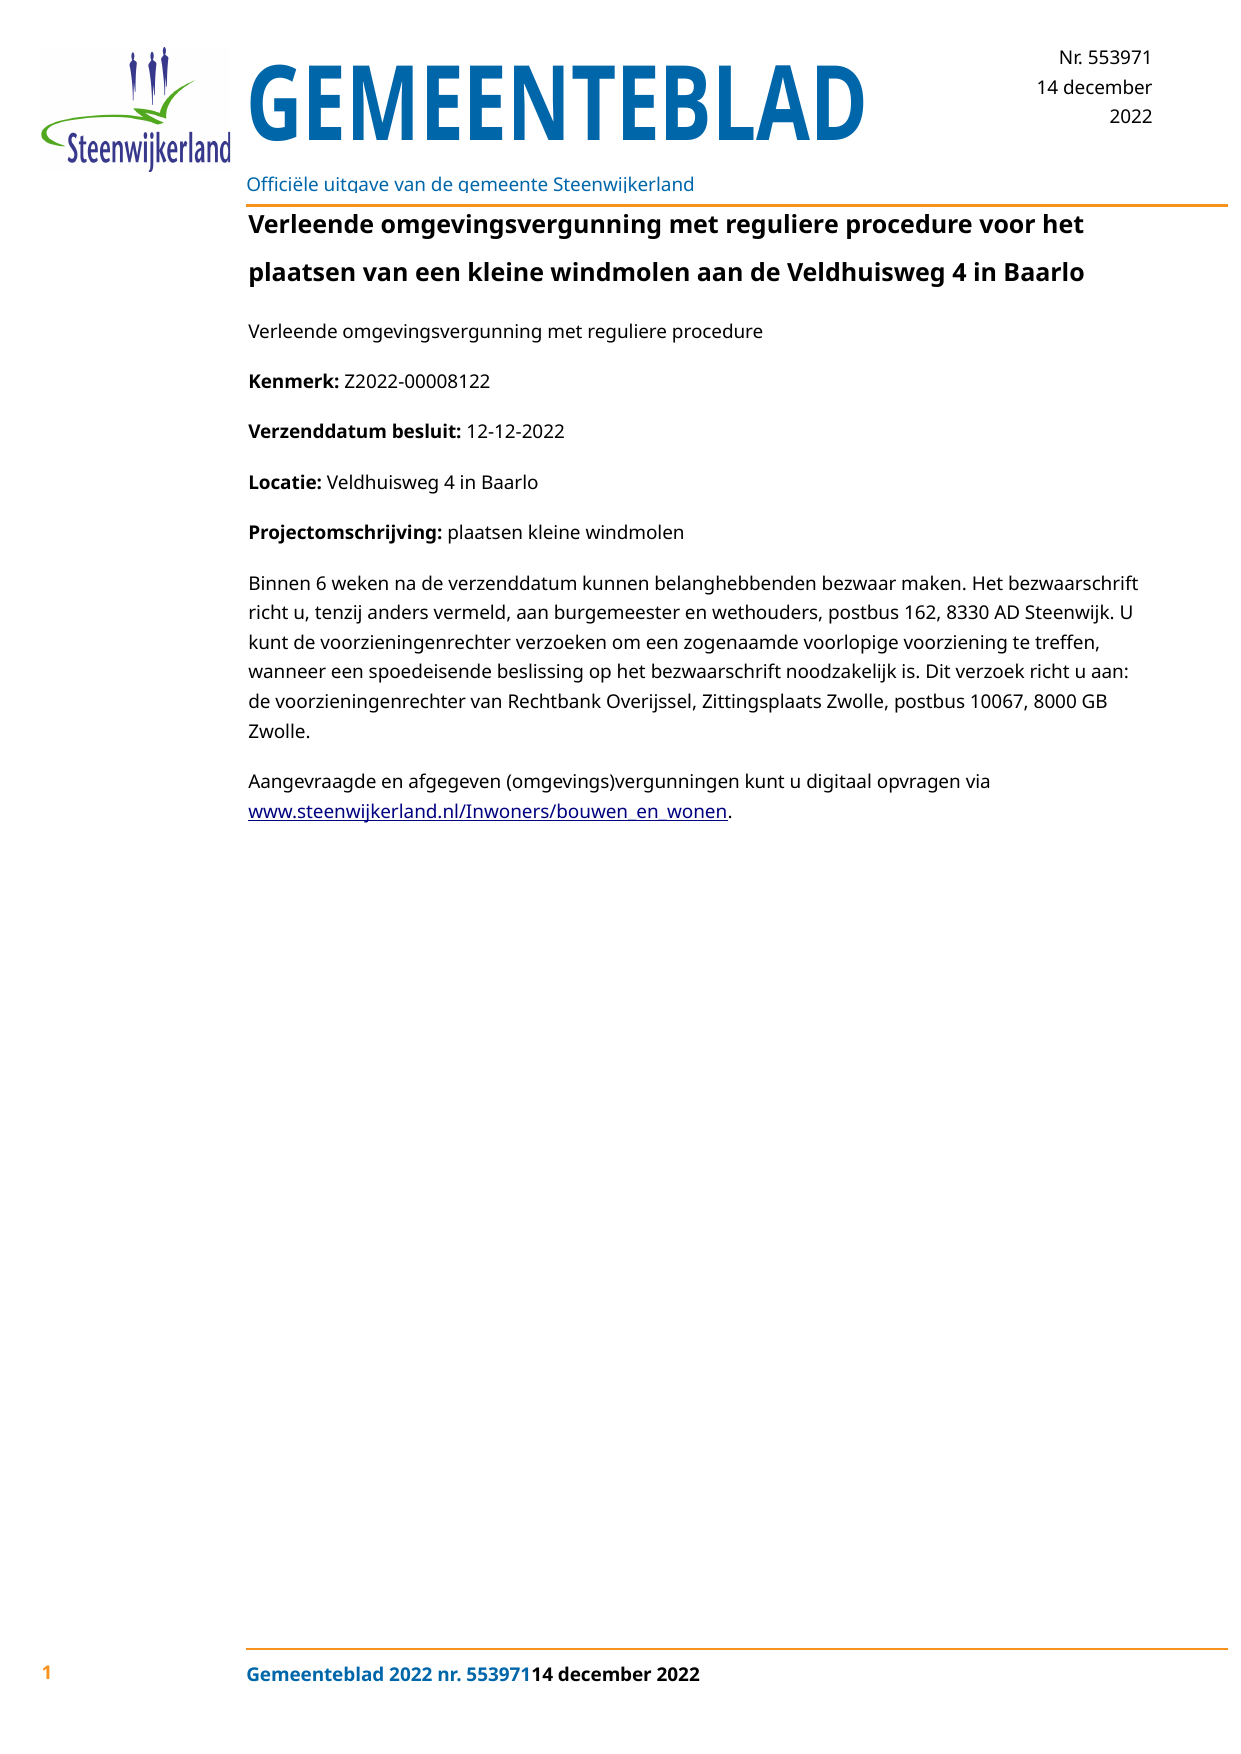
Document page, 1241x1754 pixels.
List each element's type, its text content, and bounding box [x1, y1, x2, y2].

text Projectomschrijving: plaatsen kleine windmolen [248, 519, 1152, 545]
text Kenmerk: Z2022-00008122 [248, 368, 1152, 394]
text Aangevraagde en afgegeven (omgevings)vergunningen kunt u digitaal opvragen via www.steenwijkerland.nl/Inwoners/bouwen_en_wonen. [248, 768, 1152, 824]
text Locatie: Veldhuisweg 4 in Baarlo [248, 469, 1152, 495]
text Verleende omgevingsvergunning met reguliere procedure [248, 318, 1152, 344]
picture [41, 47, 231, 172]
text Verleende omgevingsvergunning met reguliere procedure voor het plaatsen van een kleine windmolen aan de Veldhuisweg 4 in Baarlo [248, 207, 1152, 288]
text Verzenddatum besluit: 12-12-2022 [248, 419, 1152, 444]
text Binnen 6 weken na de verzenddatum kunnen belanghebbenden bezwaar maken. Het bezwaarschrift richt u, tenzij anders vermeld, aan burgemeester en wethouders, postbus 162, 8330 AD Steenwijk. U kunt de voorzieningenrechter verzoeken om een zogenaamde voorlopige voorziening te treffen, wanneer een spoedeisende beslissing op het bezwaarschrift noodzakelijk is. Dit verzoek richt u aan: de voorzieningenrechter van Rechtbank Overijssel, Zittingsplaats Zwolle, postbus 10067, 8000 GB Zwolle. [248, 570, 1152, 744]
